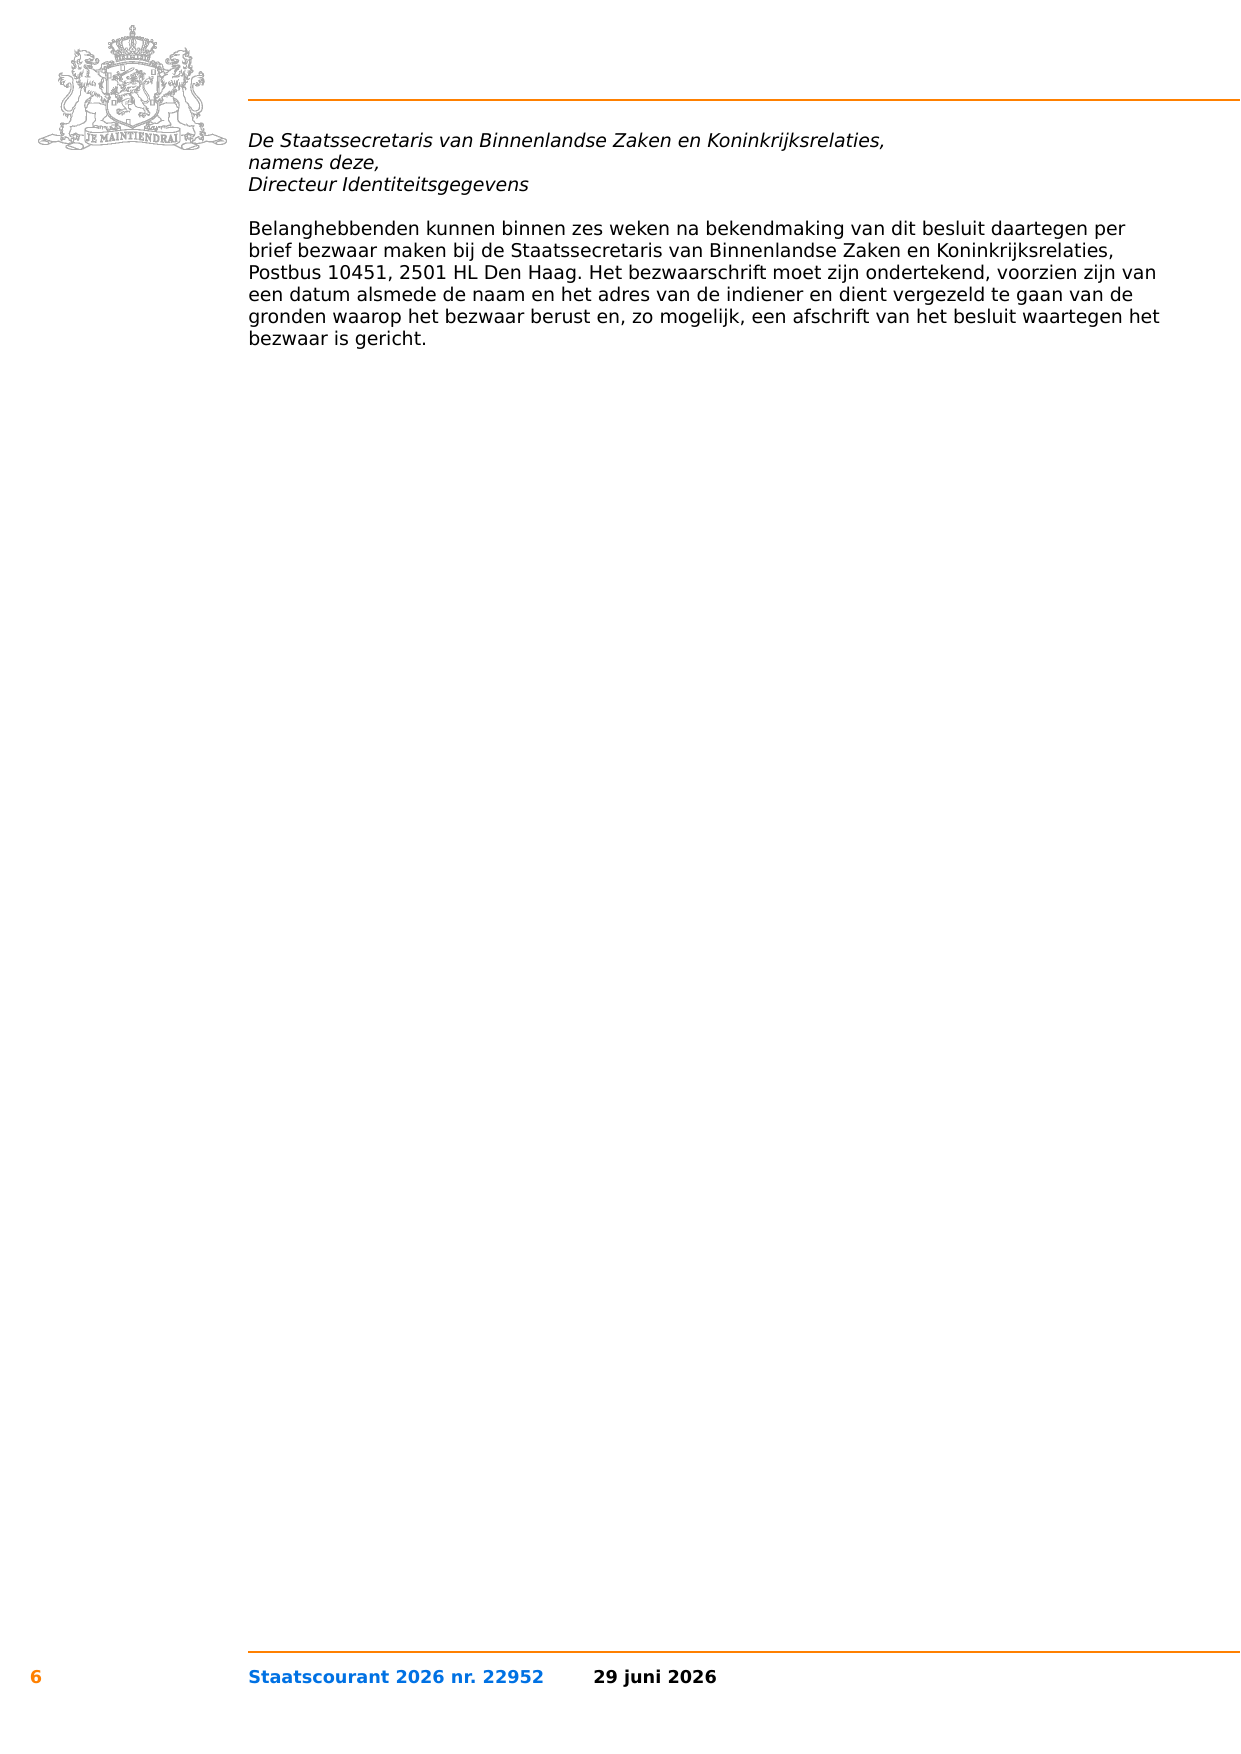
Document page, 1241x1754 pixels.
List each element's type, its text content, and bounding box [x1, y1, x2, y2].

text De Staatssecretaris van Binnenlandse Zaken en Koninkrijksrelaties, namens deze, Directeur Identiteitsgegevens [248, 130, 1163, 196]
text Belanghebbenden kunnen binnen zes weken na bekendmaking van dit besluit daartegen per brief bezwaar maken bij de Staatssecretaris van Binnenlandse Zaken en Koninkrijksrelaties, Postbus 10451, 2501 HL Den Haag. Het bezwaarschrift moet zijn ondertekend, voorzien zijn van een datum alsmede de naam en het adres van de indiener en dient vergezeld te gaan van de gronden waarop het bezwaar berust en, zo mogelijk, een afschrift van het besluit waartegen het bezwaar is gericht. [248, 218, 1163, 349]
picture [38, 25, 227, 150]
